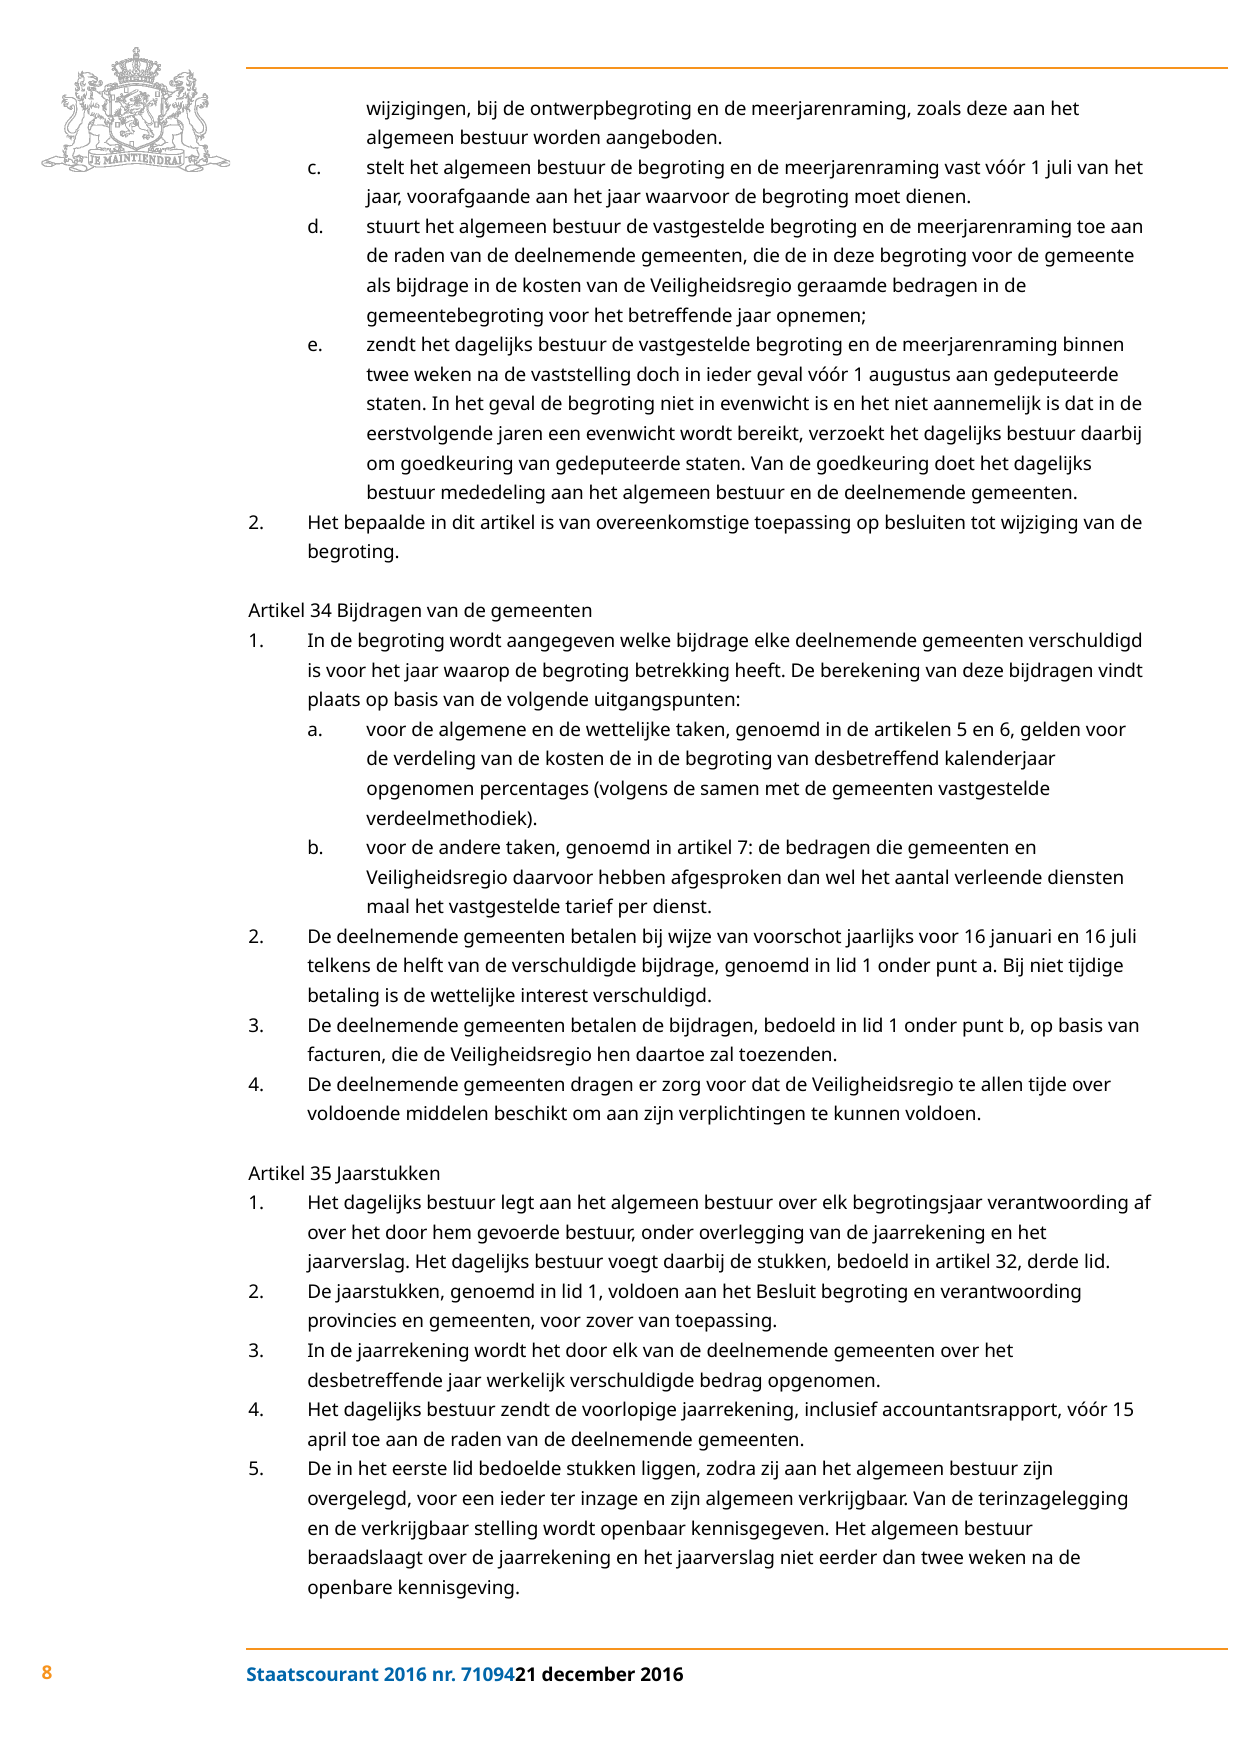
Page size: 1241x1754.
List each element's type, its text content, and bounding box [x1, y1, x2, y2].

list stelt het algemeen bestuur de begroting en de meerjarenraming vast vóór 1 juli van het jaar, voorafgaande aan het jaar waarvoor de begroting moet dienen. [307, 154, 1152, 209]
list Het bepaalde in dit artikel is van overeenkomstige toepassing op besluiten tot wijziging van de begroting. [248, 509, 1152, 564]
list stuurt het algemeen bestuur de vastgestelde begroting en de meerjarenraming toe aan de raden van de deelnemende gemeenten, die de in deze begroting voor de gemeente als bijdrage in de kosten van de Veiligheidsregio geraamde bedragen in de gemeentebegroting voor het betreffende jaar opnemen; [307, 213, 1152, 328]
list voor de andere taken, genoemd in artikel 7: de bedragen die gemeenten en Veiligheidsregio daarvoor hebben afgesproken dan wel het aantal verleende diensten maal het vastgestelde tarief per dienst. [307, 834, 1152, 919]
text Artikel 34 Bijdragen van de gemeenten [248, 598, 1152, 623]
list De deelnemende gemeenten dragen er zorg voor dat de Veiligheidsregio te allen tijde over voldoende middelen beschikt om aan zijn verplichtingen te kunnen voldoen. [248, 1071, 1152, 1126]
list wijzigingen, bij de ontwerpbegroting en de meerjarenraming, zoals deze aan het algemeen bestuur worden aangeboden. [307, 95, 1152, 150]
list De in het eerste lid bedoelde stukken liggen, zodra zij aan het algemeen bestuur zijn overgelegd, voor een ieder ter inzage en zijn algemeen verkrijgbaar. Van de terinzagelegging en de verkrijgbaar stelling wordt openbaar kennisgegeven. Het algemeen bestuur beraadslaagt over de jaarrekening en het jaarverslag niet eerder dan twee weken na de openbare kennisgeving. [248, 1456, 1152, 1600]
list voor de algemene en de wettelijke taken, genoemd in de artikelen 5 en 6, gelden voor de verdeling van de kosten de in de begroting van desbetreffend kalenderjaar opgenomen percentages (volgens de samen met de gemeenten vastgestelde verdeelmethodiek). [307, 716, 1152, 831]
list De deelnemende gemeenten betalen bij wijze van voorschot jaarlijks voor 16 januari en 16 juli telkens de helft van de verschuldigde bijdrage, genoemd in lid 1 onder punt a. Bij niet tijdige betaling is de wettelijke interest verschuldigd. [248, 923, 1152, 1008]
list zendt het dagelijks bestuur de vastgestelde begroting en de meerjarenraming binnen twee weken na de vaststelling doch in ieder geval vóór 1 augustus aan gedeputeerde staten. In het geval de begroting niet in evenwicht is en het niet aannemelijk is dat in de eerstvolgende jaren een evenwicht wordt bereikt, verzoekt het dagelijks bestuur daarbij om goedkeuring van gedeputeerde staten. Van de goedkeuring doet het dagelijks bestuur mededeling aan het algemeen bestuur en de deelnemende gemeenten. [307, 331, 1152, 505]
text Artikel 35 Jaarstukken [248, 1160, 1152, 1186]
list De jaarstukken, genoemd in lid 1, voldoen aan het Besluit begroting en verantwoording provincies en gemeenten, voor zover van toepassing. [248, 1278, 1152, 1333]
list Het dagelijks bestuur legt aan het algemeen bestuur over elk begrotingsjaar verantwoording af over het door hem gevoerde bestuur, onder overlegging van de jaarrekening en het jaarverslag. Het dagelijks bestuur voegt daarbij de stukken, bedoeld in artikel 32, derde lid. [248, 1189, 1152, 1274]
list In de jaarrekening wordt het door elk van de deelnemende gemeenten over het desbetreffende jaar werkelijk verschuldigde bedrag opgenomen. [248, 1337, 1152, 1393]
list De deelnemende gemeenten betalen de bijdragen, bedoeld in lid 1 onder punt b, op basis van facturen, die de Veiligheidsregio hen daartoe zal toezenden. [248, 1012, 1152, 1067]
list In de begroting wordt aangegeven welke bijdrage elke deelnemende gemeenten verschuldigd is voor het jaar waarop de begroting betrekking heeft. De berekening van deze bijdragen vindt plaats op basis van de volgende uitgangspunten: [248, 627, 1152, 712]
list Het dagelijks bestuur zendt de voorlopige jaarrekening, inclusief accountantsrapport, vóór 15 april toe aan de raden van de deelnemende gemeenten. [248, 1396, 1152, 1452]
picture [41, 47, 231, 172]
